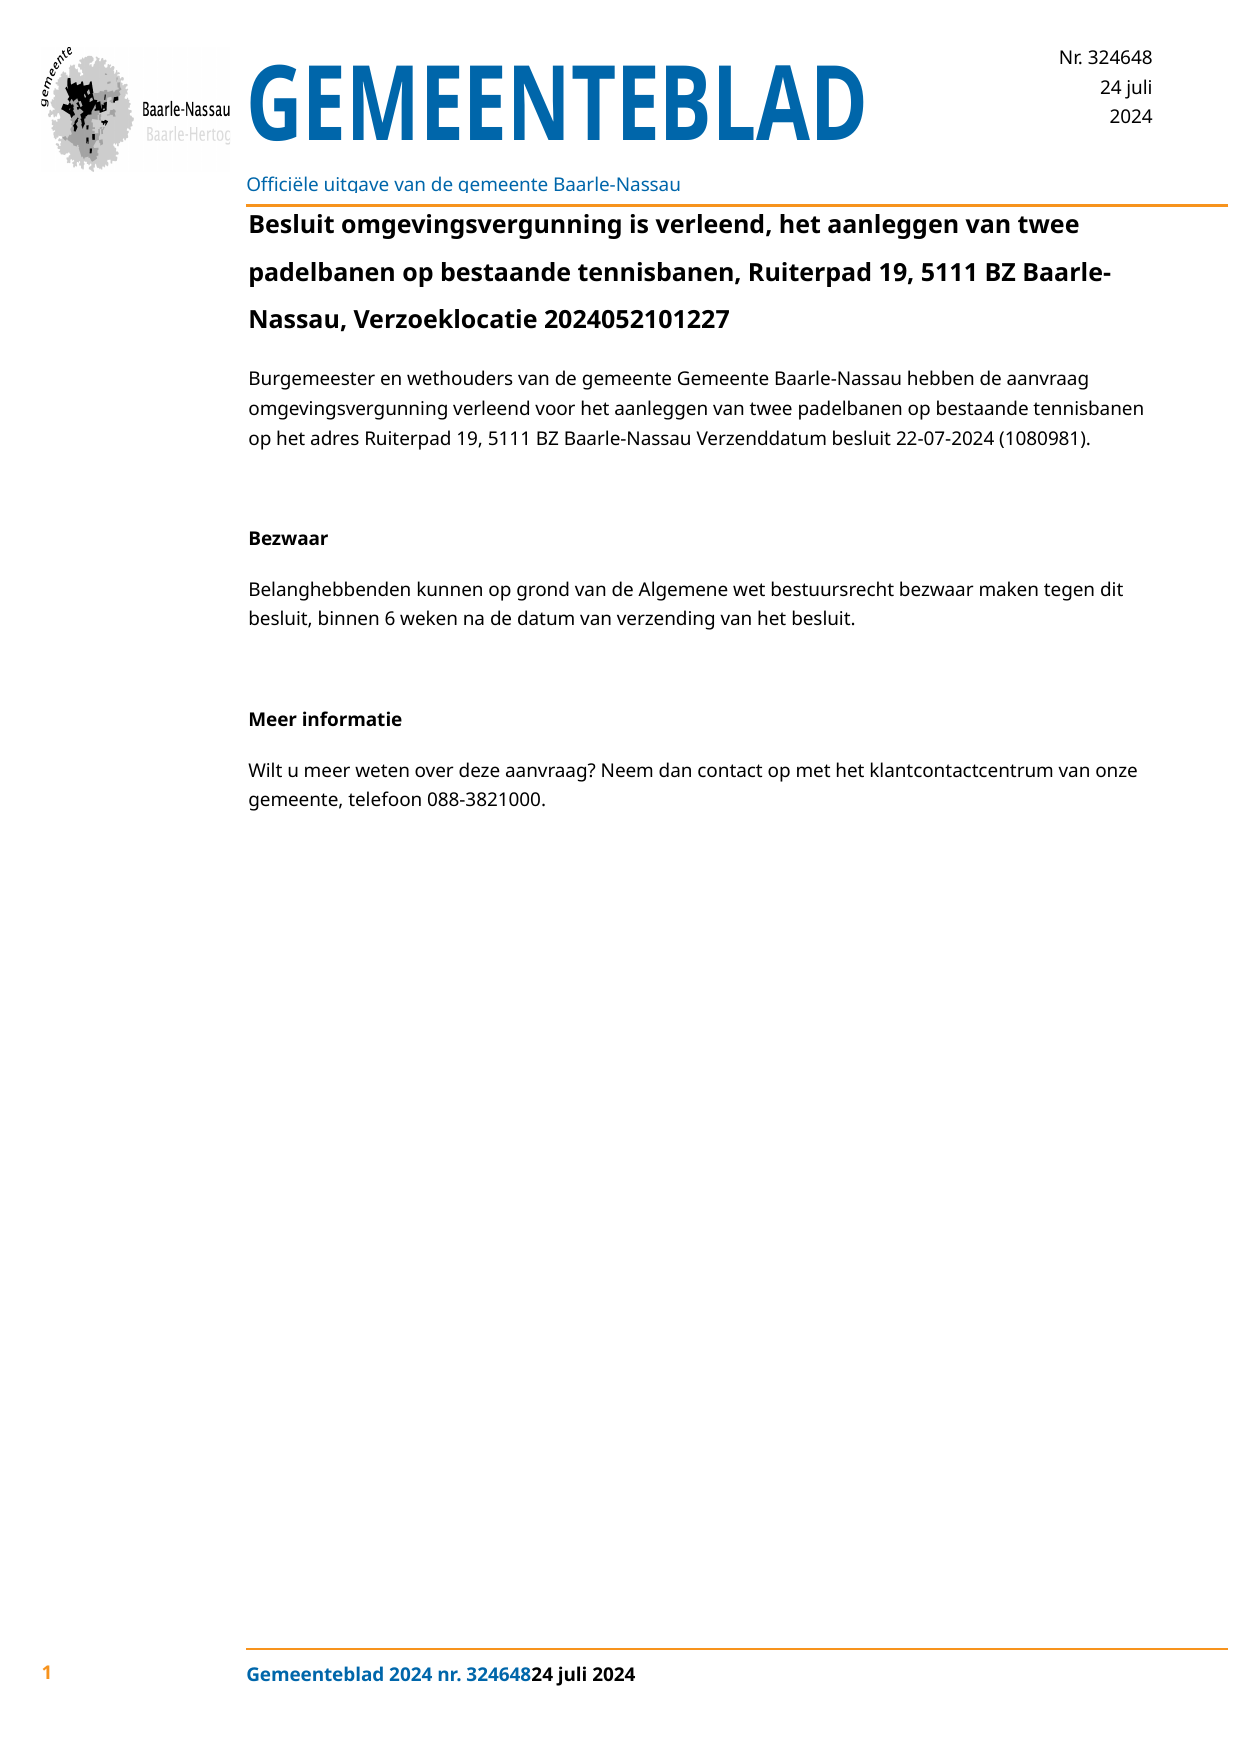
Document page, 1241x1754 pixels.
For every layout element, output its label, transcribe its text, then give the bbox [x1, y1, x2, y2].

text Meer informatie [248, 706, 1152, 732]
text Bezwaar [248, 526, 1152, 551]
picture [41, 47, 231, 172]
text Besluit omgevingsvergunning is verleend, het aanleggen van twee padelbanen op bestaande tennisbanen, Ruiterpad 19, 5111 BZ Baarle-Nassau, Verzoeklocatie 2024052101227 [248, 207, 1152, 336]
text Burgemeester en wethouders van de gemeente Gemeente Baarle-Nassau hebben de aanvraag omgevingsvergunning verleend voor het aanleggen van twee padelbanen op bestaande tennisbanen op het adres Ruiterpad 19, 5111 BZ Baarle-Nassau Verzenddatum besluit 22-07-2024 (1080981). [248, 366, 1152, 450]
text Belanghebbenden kunnen op grond van de Algemene wet bestuursrecht bezwaar maken tegen dit besluit, binnen 6 weken na de datum van verzending van het besluit. [248, 576, 1152, 631]
text Wilt u meer weten over deze aanvraag? Neem dan contact op met het klantcontactcentrum van onze gemeente, telefoon 088-3821000. [248, 757, 1152, 812]
